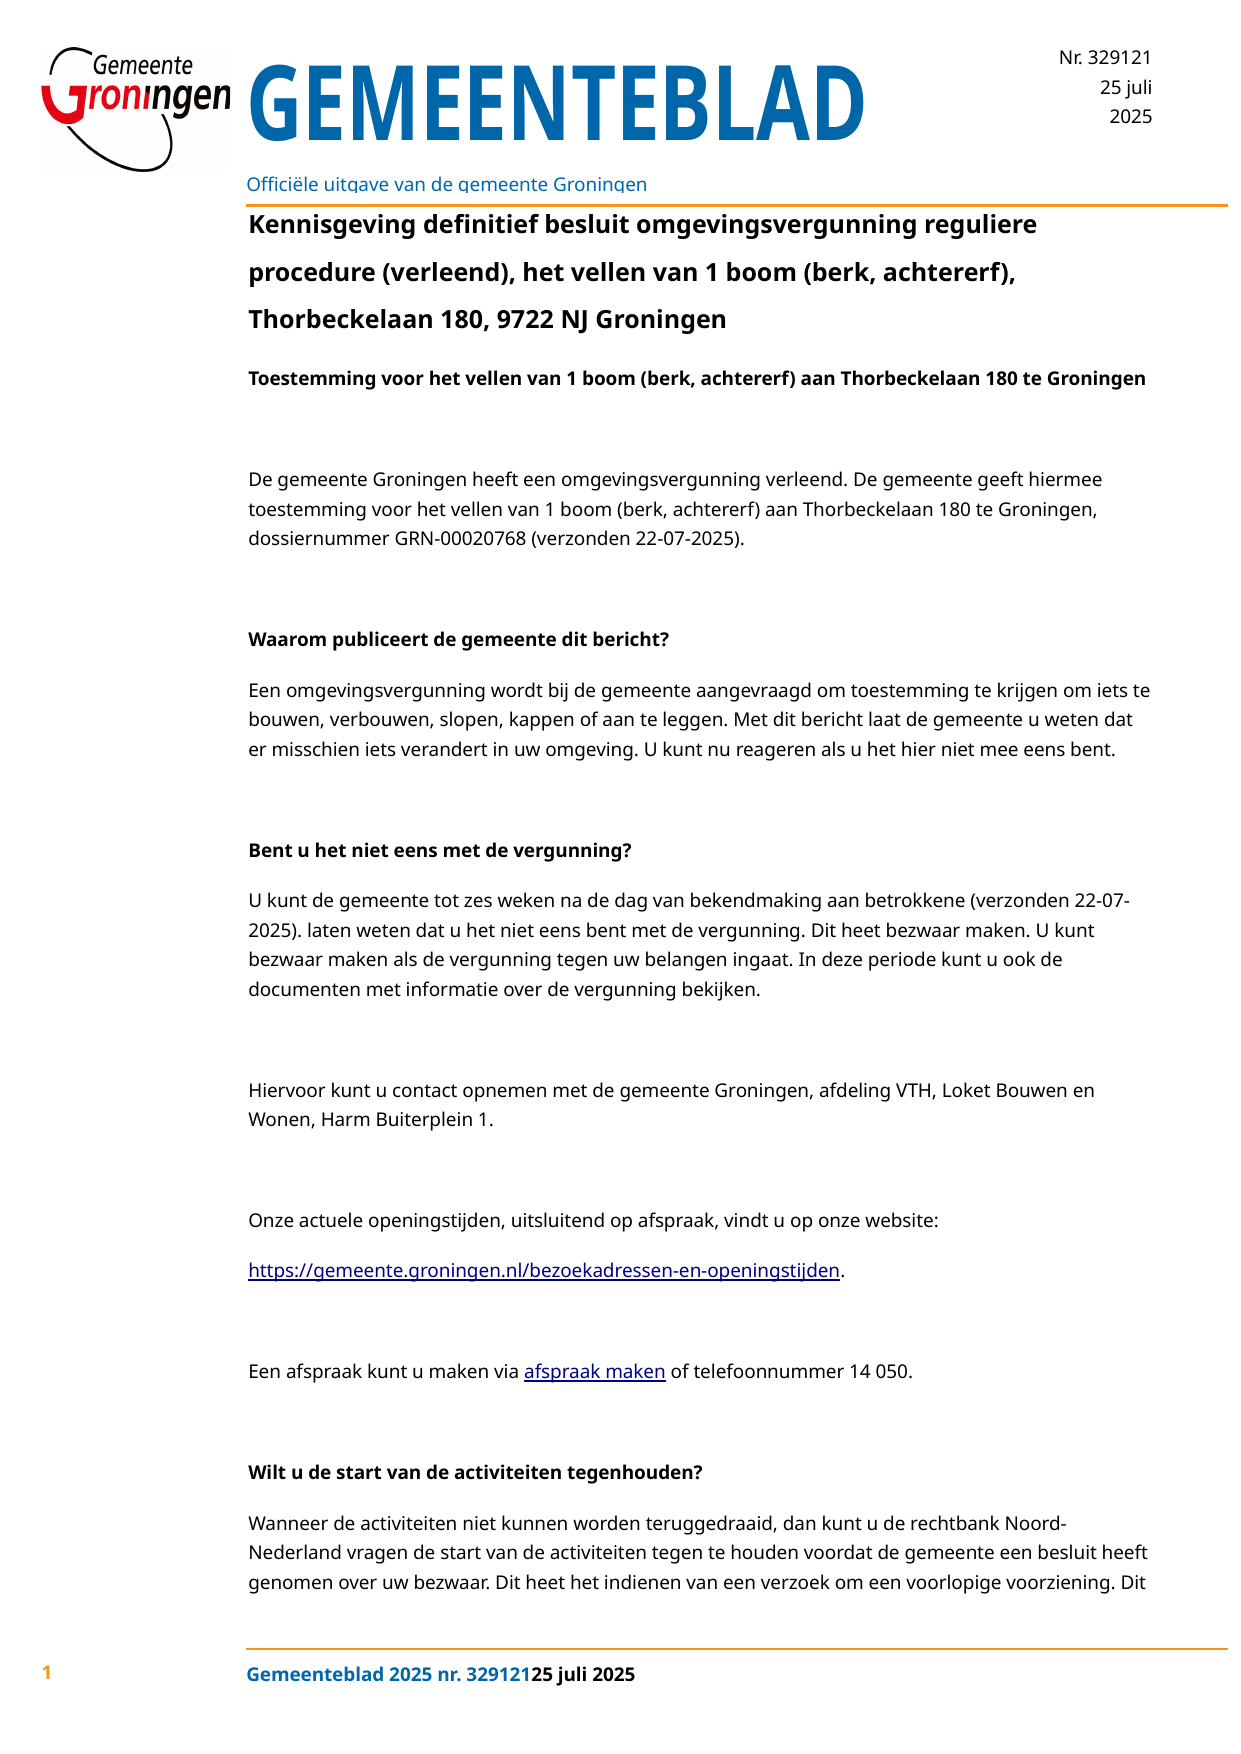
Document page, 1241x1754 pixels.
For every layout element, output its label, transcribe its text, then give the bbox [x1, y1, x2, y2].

picture [41, 47, 231, 172]
text Een afspraak kunt u maken via afspraak maken of telefoonnummer 14 050. [248, 1358, 1152, 1384]
text Onze actuele openingstijden, uitsluitend op afspraak, vindt u op onze website: [248, 1207, 1152, 1233]
text U kunt de gemeente tot zes weken na de dag van bekendmaking aan betrokkene (verzonden 22-07-2025). laten weten dat u het niet eens bent met de vergunning. Dit heet bezwaar maken. U kunt bezwaar maken als de vergunning tegen uw belangen ingaat. In deze periode kunt u ook de documenten met informatie over de vergunning bekijken. [248, 887, 1152, 1002]
text Kennisgeving definitief besluit omgevingsvergunning reguliere procedure (verleend), het vellen van 1 boom (berk, achtererf), Thorbeckelaan 180, 9722 NJ Groningen [248, 207, 1152, 336]
text Toestemming voor het vellen van 1 boom (berk, achtererf) aan Thorbeckelaan 180 te Groningen [248, 366, 1152, 391]
text Bent u het niet eens met de vergunning? [248, 837, 1152, 862]
text Wilt u de start van de activiteiten tegenhouden? [248, 1459, 1152, 1485]
text Wanneer de activiteiten niet kunnen worden teruggedraaid, dan kunt u de rechtbank Noord-Nederland vragen de start van de activiteiten tegen te houden voordat de gemeente een besluit heeft genomen over uw bezwaar. Dit heet het indienen van een verzoek om een voorlopige voorziening. Dit [248, 1510, 1152, 1594]
text https://gemeente.groningen.nl/bezoekadressen-en-openingstijden. [248, 1258, 1152, 1283]
text De gemeente Groningen heeft een omgevingsvergunning verleend. De gemeente geeft hiermee toestemming voor het vellen van 1 boom (berk, achtererf) aan Thorbeckelaan 180 te Groningen, dossiernummer GRN-00020768 (verzonden 22-07-2025). [248, 466, 1152, 551]
text Waarom publiceert de gemeente dit bericht? [248, 626, 1152, 652]
text Een omgevingsvergunning wordt bij de gemeente aangevraagd om toestemming te krijgen om iets te bouwen, verbouwen, slopen, kappen of aan te leggen. Met dit bericht laat de gemeente u weten dat er misschien iets verandert in uw omgeving. U kunt nu reageren als u het hier niet mee eens bent. [248, 677, 1152, 762]
text Hiervoor kunt u contact opnemen met de gemeente Groningen, afdeling VTH, Loket Bouwen en Wonen, Harm Buiterplein 1. [248, 1077, 1152, 1132]
